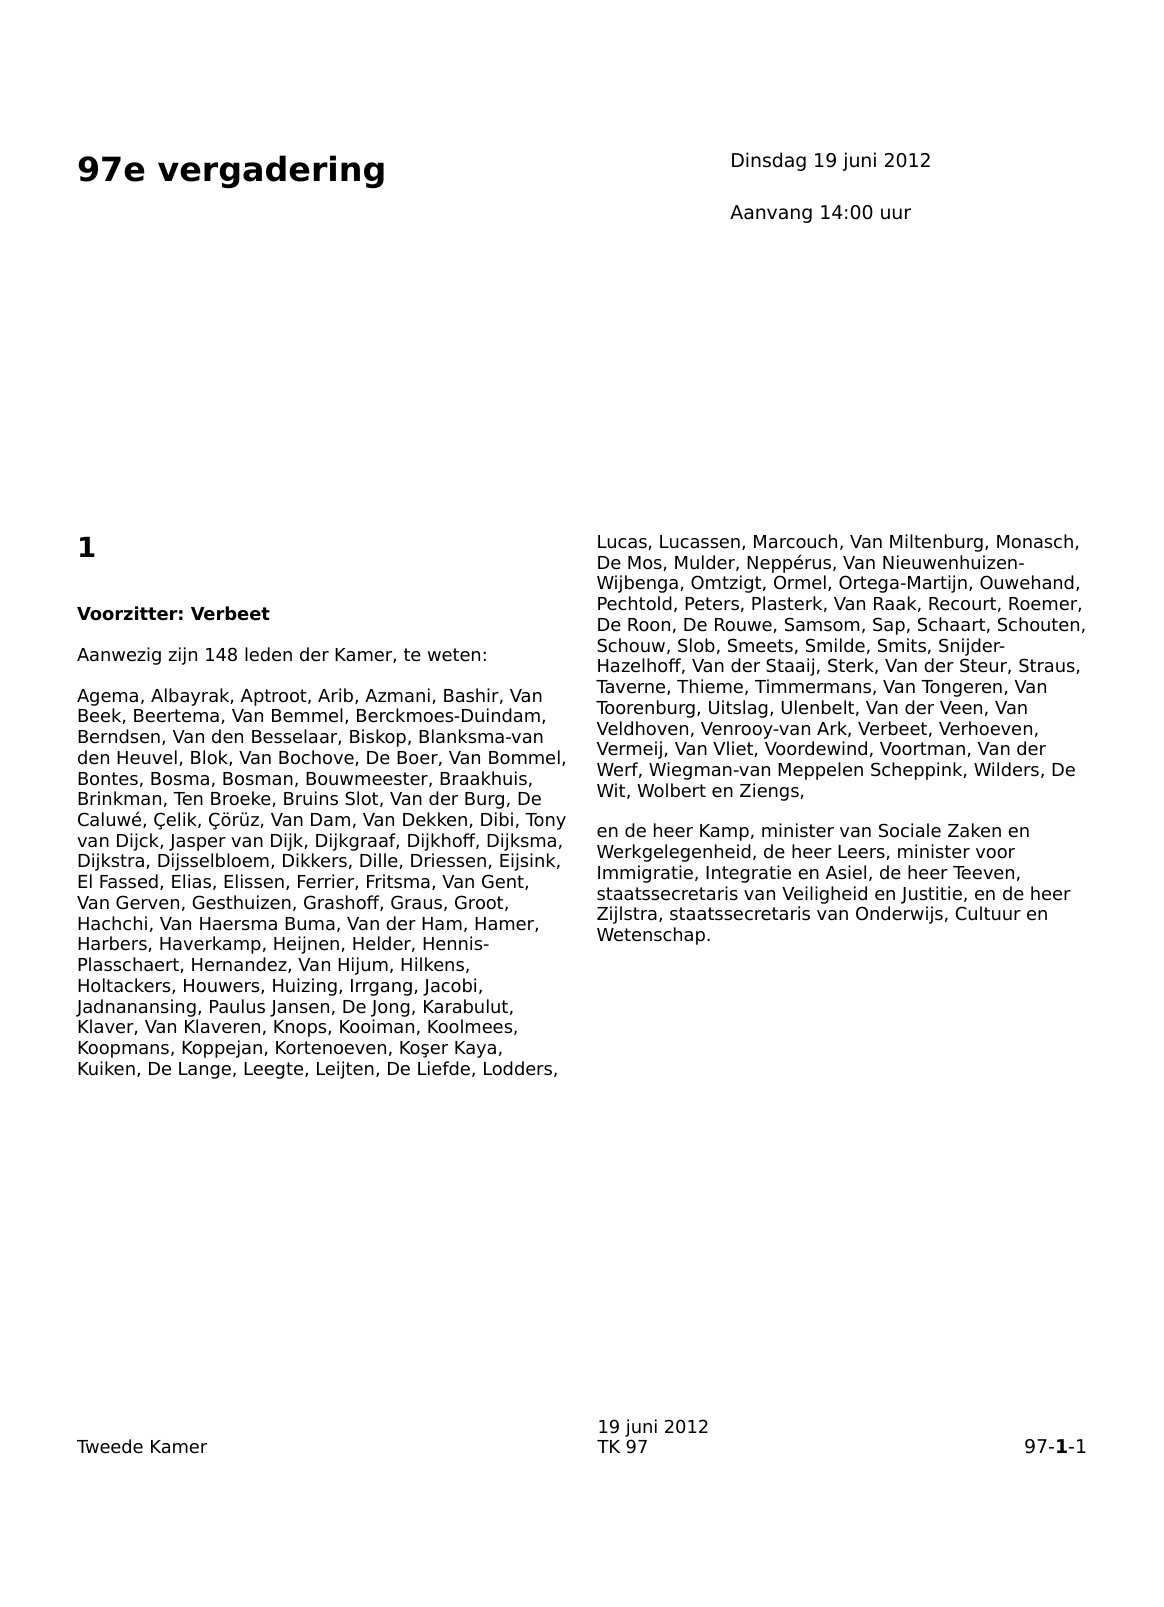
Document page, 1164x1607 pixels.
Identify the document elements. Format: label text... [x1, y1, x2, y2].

text en de heer Kamp, minister van Sociale Zaken en Werkgelegenheid, de heer Leers, minister voor Immigratie, Integratie en Asiel, de heer Teeven, staatssecretaris van Veiligheid en Justitie, en de heer Zijlstra, staatssecretaris van Onderwijs, Cultuur en Wetenschap. [596, 821, 1087, 946]
text Lucas, Lucassen, Marcouch, Van Miltenburg, Monasch, De Mos, Mulder, Neppérus, Van Nieuwenhuizen-Wijbenga, Omtzigt, Ormel, Ortega-Martijn, Ouwehand, Pechtold, Peters, Plasterk, Van Raak, Recourt, Roemer, De Roon, De Rouwe, Samsom, Sap, Schaart, Schouten, Schouw, Slob, Smeets, Smilde, Smits, Snijder-Hazelhoff, Van der Staaij, Sterk, Van der Steur, Straus, Taverne, Thieme, Timmermans, Van Tongeren, Van Toorenburg, Uitslag, Ulenbelt, Van der Veen, Van Veldhoven, Venrooy-van Ark, Verbeet, Verhoeven, Vermeij, Van Vliet, Voordewind, Voortman, Van der Werf, Wiegman-van Meppelen Scheppink, Wilders, De Wit, Wolbert en Ziengs, [596, 532, 1087, 801]
text Agema, Albayrak, Aptroot, Arib, Azmani, Bashir, Van Beek, Beertema, Van Bemmel, Berckmoes-Duindam, Berndsen, Van den Besselaar, Biskop, Blanksma-van den Heuvel, Blok, Van Bochove, De Boer, Van Bommel, Bontes, Bosma, Bosman, Bouwmeester, Braakhuis, Brinkman, Ten Broeke, Bruins Slot, Van der Burg, De Caluwé, Çelik, Çörüz, Van Dam, Van Dekken, Dibi, Tony van Dijck, Jasper van Dijk, Dijkgraaf, Dijkhoff, Dijksma, Dijkstra, Dijsselbloem, Dikkers, Dille, Driessen, Eijsink, El Fassed, Elias, Elissen, Ferrier, Fritsma, Van Gent, Van Gerven, Gesthuizen, Grashoff, Graus, Groot, Hachchi, Van Haersma Buma, Van der Ham, Hamer, Harbers, Haverkamp, Heijnen, Helder, Hennis-Plasschaert, Hernandez, Van Hijum, Hilkens, Holtackers, Houwers, Huizing, Irrgang, Jacobi, Jadnanansing, Paulus Jansen, De Jong, Karabulut, Klaver, Van Klaveren, Knops, Kooiman, Koolmees, Koopmans, Koppejan, Kortenoeven, Koşer Kaya, Kuiken, De Lange, Leegte, Leijten, De Liefde, Lodders, [77, 686, 567, 1079]
title 1 [77, 532, 567, 564]
text Voorzitter: Verbeet [77, 604, 567, 625]
table_header Dinsdag 19 juni 2012 [730, 150, 1087, 202]
table_cell Aanvang 14:00 uur [730, 202, 1087, 254]
text Aanwezig zijn 148 leden der Kamer, te weten: [77, 645, 567, 666]
table_header 97e vergadering [77, 150, 730, 254]
